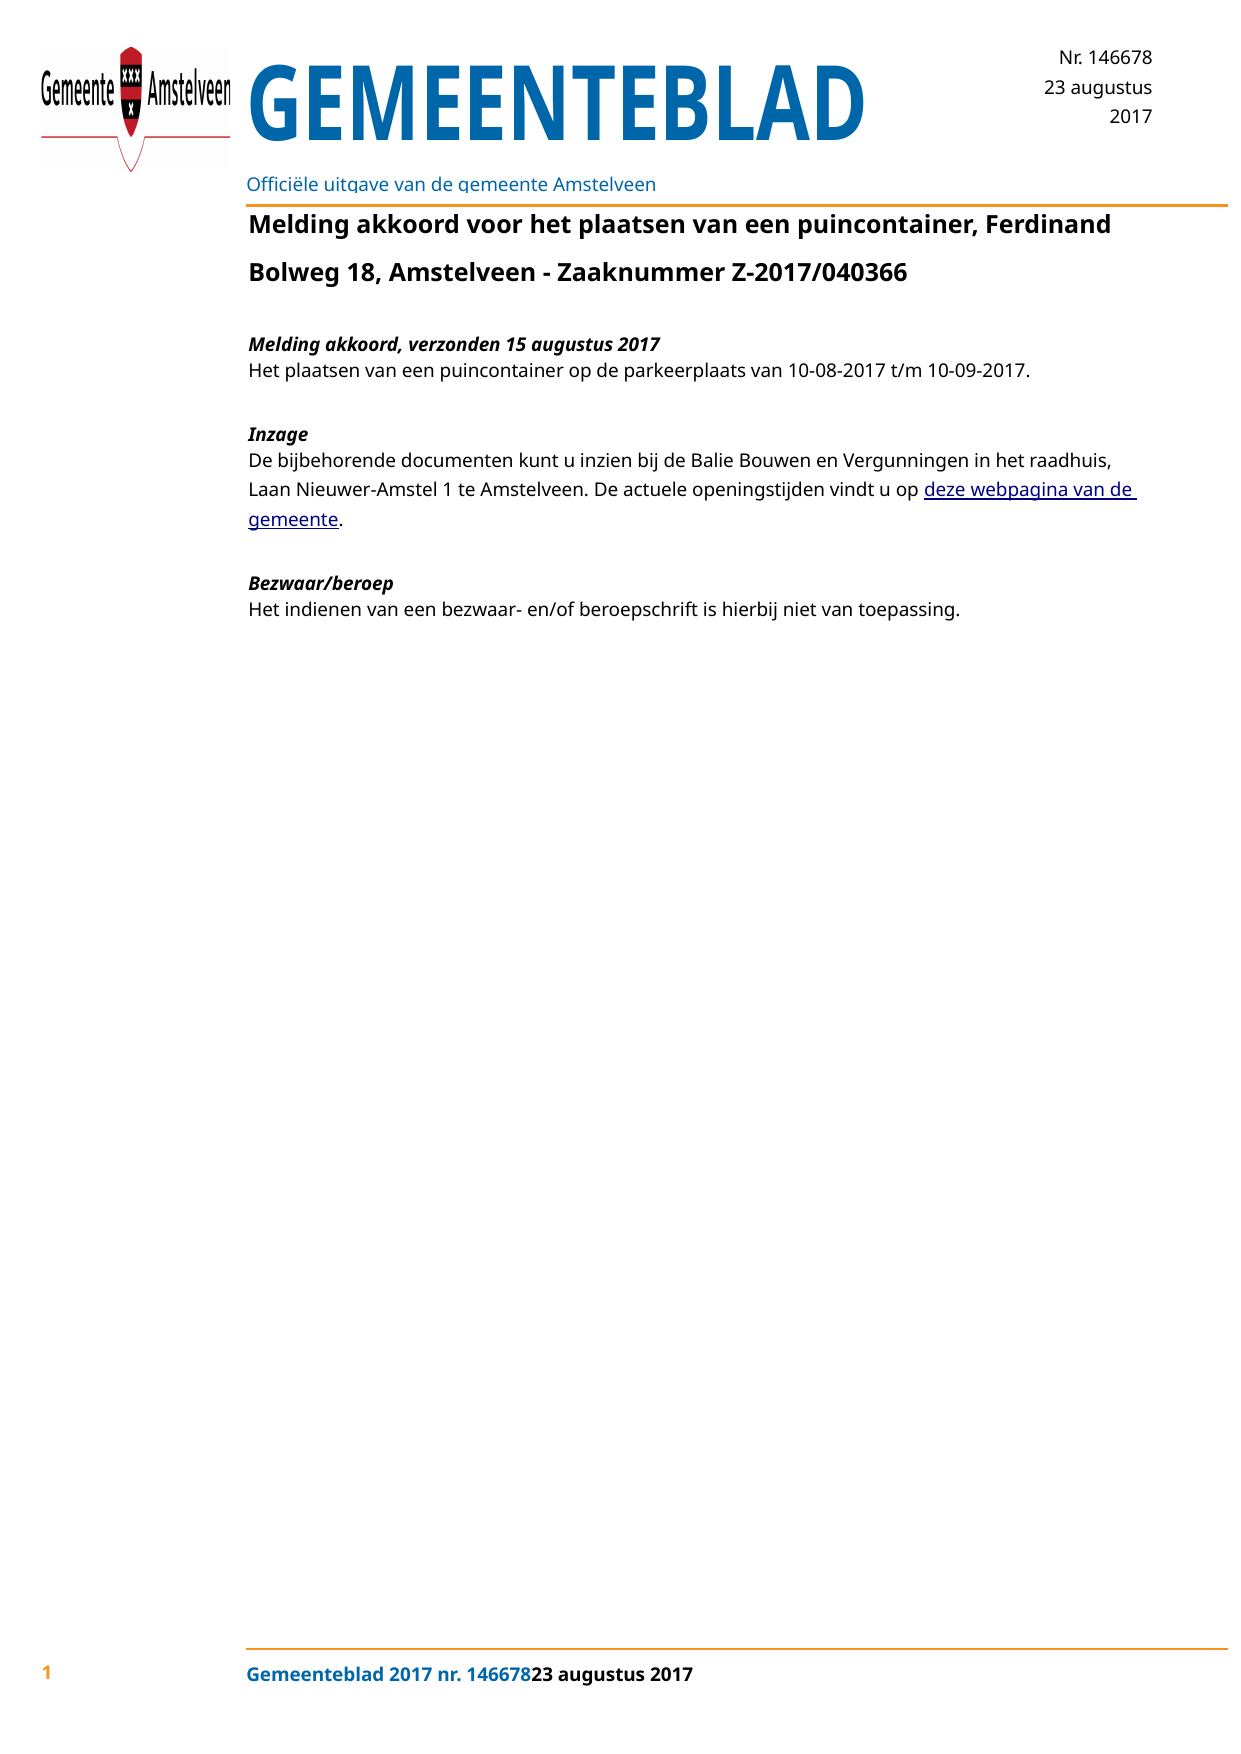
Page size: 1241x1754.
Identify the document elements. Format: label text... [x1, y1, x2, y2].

picture [41, 47, 231, 172]
text Het plaatsen van een puincontainer op de parkeerplaats van 10-08-2017 t/m 10-09-2017. [248, 357, 1152, 383]
text Inzage [248, 421, 1152, 447]
text Bezwaar/beroep [248, 570, 1152, 596]
text Melding akkoord voor het plaatsen van een puincontainer, Ferdinand Bolweg 18, Amstelveen - Zaaknummer Z-2017/040366 [248, 207, 1152, 288]
text Melding akkoord, verzonden 15 augustus 2017 [248, 331, 1152, 357]
text Het indienen van een bezwaar- en/of beroepschrift is hierbij niet van toepassing. [248, 596, 1152, 621]
text De bijbehorende documenten kunt u inzien bij de Balie Bouwen en Vergunningen in het raadhuis, Laan Nieuwer-Amstel 1 te Amstelveen. De actuele openingstijden vindt u op deze webpagina van de gemeente. [248, 447, 1152, 532]
